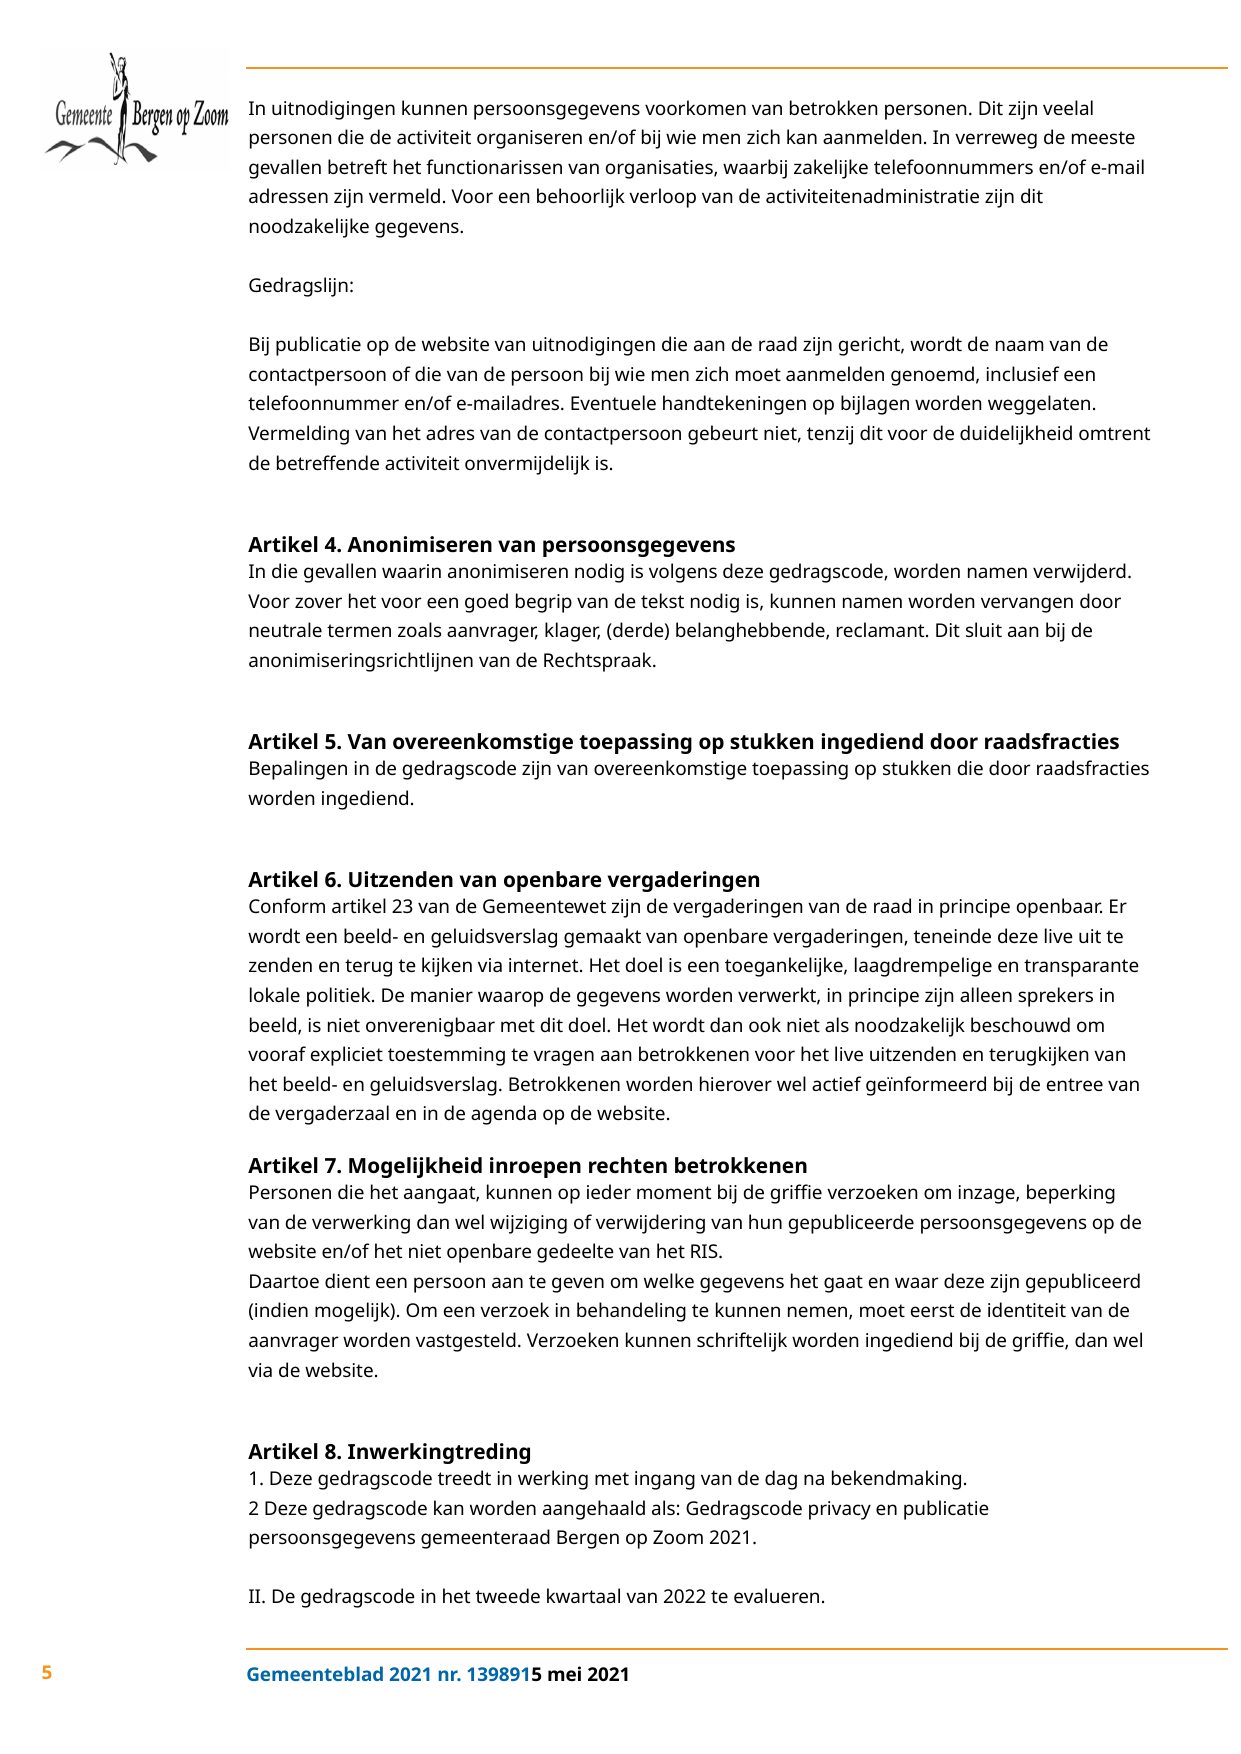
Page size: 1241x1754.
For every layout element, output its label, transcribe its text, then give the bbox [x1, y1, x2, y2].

text Bij publicatie op de website van uitnodigingen die aan de raad zijn gericht, wordt de naam van de contactpersoon of die van de persoon bij wie men zich moet aanmelden genoemd, inclusief een telefoonnummer en/of e-mailadres. Eventuele handtekeningen op bijlagen worden weggelaten. Vermelding van het adres van de contactpersoon gebeurt niet, tenzij dit voor de duidelijkheid omtrent de betreffende activiteit onvermijdelijk is. [248, 331, 1152, 476]
text Bepalingen in de gedragscode zijn van overeenkomstige toepassing op stukken die door raadsfracties worden ingediend. [248, 755, 1152, 811]
text Gedragslijn: [248, 272, 1152, 298]
text 1. Deze gedragscode treedt in werking met ingang van de dag na bekendmaking. [248, 1465, 1152, 1491]
text Artikel 6. Uitzenden van openbare vergaderingen [248, 865, 1152, 893]
text Artikel 7. Mogelijkheid inroepen rechten betrokkenen [248, 1151, 1152, 1179]
text Personen die het aangaat, kunnen op ieder moment bij de griffie verzoeken om inzage, beperking van de verwerking dan wel wijziging of verwijdering van hun gepubliceerde persoonsgegevens op de website en/of het niet openbare gedeelte van het RIS. [248, 1179, 1152, 1264]
text II. De gedragscode in het tweede kwartaal van 2022 te evalueren. [248, 1584, 1152, 1609]
text Artikel 8. Inwerkingtreding [248, 1437, 1152, 1465]
text Artikel 5. Van overeenkomstige toepassing op stukken ingediend door raadsfracties [248, 727, 1152, 755]
text Conform artikel 23 van de Gemeentewet zijn de vergaderingen van de raad in principe openbaar. Er wordt een beeld- en geluidsverslag gemaakt van openbare vergaderingen, teneinde deze live uit te zenden en terug te kijken via internet. Het doel is een toegankelijke, laagdrempelige en transparante lokale politiek. De manier waarop de gegevens worden verwerkt, in principe zijn alleen sprekers in beeld, is niet onverenigbaar met dit doel. Het wordt dan ook niet als noodzakelijk beschouwd om vooraf expliciet toestemming te vragen aan betrokkenen voor het live uitzenden en terugkijken van het beeld- en geluidsverslag. Betrokkenen worden hierover wel actief geïnformeerd bij de entree van de vergaderzaal en in de agenda op de website. [248, 893, 1152, 1126]
text Daartoe dient een persoon aan te geven om welke gegevens het gaat en waar deze zijn gepubliceerd (indien mogelijk). Om een verzoek in behandeling te kunnen nemen, moet eerst de identiteit van de aanvrager worden vastgesteld. Verzoeken kunnen schriftelijk worden ingediend bij de griffie, dan wel via de website. [248, 1268, 1152, 1383]
picture [41, 47, 231, 172]
text In die gevallen waarin anonimiseren nodig is volgens deze gedragscode, worden namen verwijderd. Voor zover het voor een goed begrip van de tekst nodig is, kunnen namen worden vervangen door neutrale termen zoals aanvrager, klager, (derde) belanghebbende, reclamant. Dit sluit aan bij de anonimiseringsrichtlijnen van de Rechtspraak. [248, 558, 1152, 673]
text Artikel 4. Anonimiseren van persoonsgegevens [248, 530, 1152, 558]
text In uitnodigingen kunnen persoonsgegevens voorkomen van betrokken personen. Dit zijn veelal personen die de activiteit organiseren en/of bij wie men zich kan aanmelden. In verreweg de meeste gevallen betreft het functionarissen van organisaties, waarbij zakelijke telefoonnummers en/of e-mail adressen zijn vermeld. Voor een behoorlijk verloop van de activiteitenadministratie zijn dit noodzakelijke gegevens. [248, 95, 1152, 239]
text 2 Deze gedragscode kan worden aangehaald als: Gedragscode privacy en publicatie persoonsgegevens gemeenteraad Bergen op Zoom 2021. [248, 1495, 1152, 1550]
